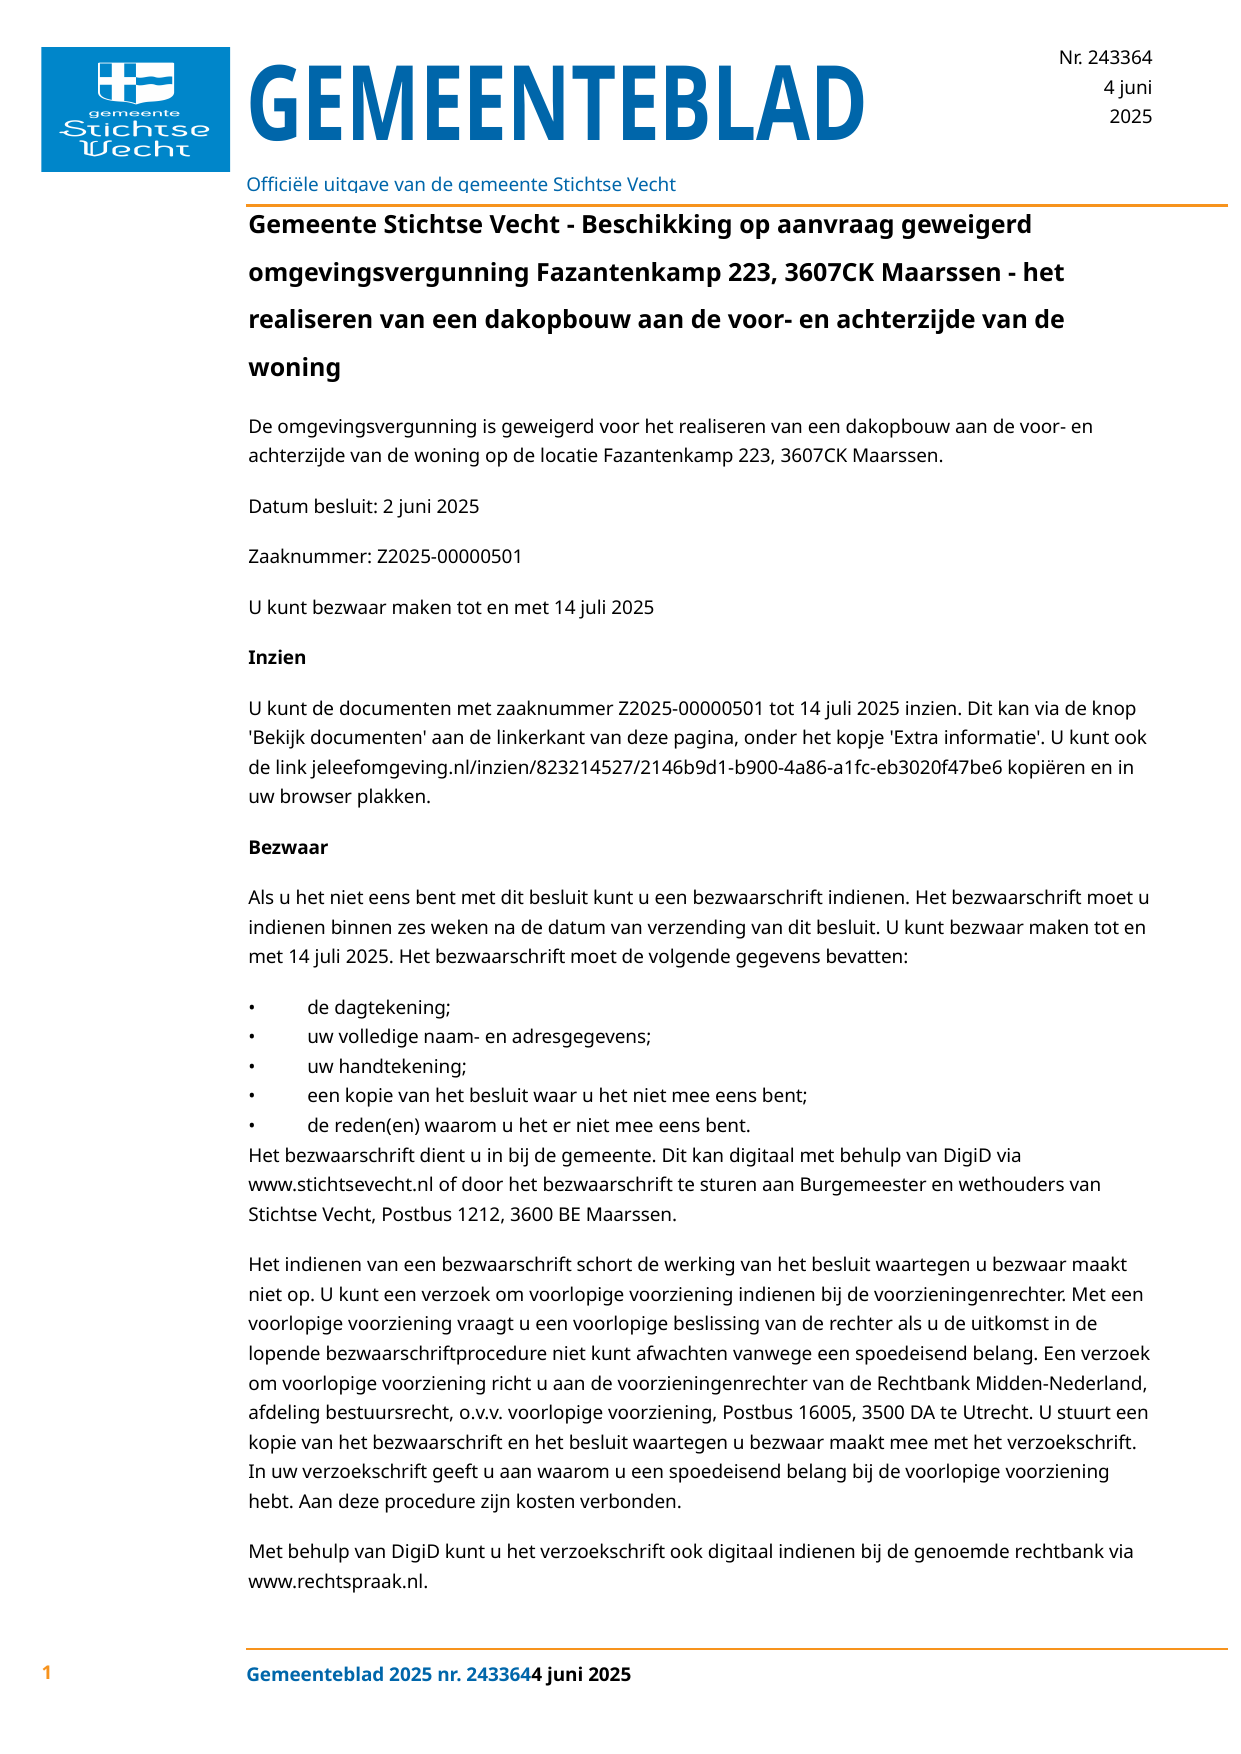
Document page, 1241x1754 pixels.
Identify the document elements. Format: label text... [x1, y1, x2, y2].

text U kunt bezwaar maken tot en met 14 juli 2025 [248, 594, 1152, 620]
text Inzien [248, 644, 1152, 670]
text Het indienen van een bezwaarschrift schort de werking van het besluit waartegen u bezwaar maakt niet op. U kunt een verzoek om voorlopige voorziening indienen bij de voorzieningenrechter. Met een voorlopige voorziening vraagt u een voorlopige beslissing van de rechter als u de uitkomst in de lopende bezwaarschriftprocedure niet kunt afwachten vanwege een spoedeisend belang. Een verzoek om voorlopige voorziening richt u aan de voorzieningenrechter van de Rechtbank Midden-Nederland, afdeling bestuursrecht, o.v.v. voorlopige voorziening, Postbus 16005, 3500 DA te Utrecht. U stuurt een kopie van het bezwaarschrift en het besluit waartegen u bezwaar maakt mee met het verzoekschrift. In uw verzoekschrift geeft u aan waarom u een spoedeisend belang bij de voorlopige voorziening hebt. Aan deze procedure zijn kosten verbonden. [248, 1251, 1152, 1514]
text De omgevingsvergunning is geweigerd voor het realiseren van een dakopbouw aan de voor- en achterzijde van de woning op de locatie Fazantenkamp 223, 3607CK Maarssen. [248, 413, 1152, 468]
text Zaaknummer: Z2025-00000501 [248, 543, 1152, 569]
text Datum besluit: 2 juni 2025 [248, 493, 1152, 519]
text Gemeente Stichtse Vecht - Beschikking op aanvraag geweigerd omgevingsvergunning Fazantenkamp 223, 3607CK Maarssen - het realiseren van een dakopbouw aan de voor- en achterzijde van de woning [248, 207, 1152, 384]
text Het bezwaarschrift dient u in bij de gemeente. Dit kan digitaal met behulp van DigiD via www.stichtsevecht.nl of door het bezwaarschrift te sturen aan Burgemeester en wethouders van Stichtse Vecht, Postbus 1212, 3600 BE Maarssen. [248, 1142, 1152, 1227]
text Met behulp van DigiD kunt u het verzoekschrift ook digitaal indienen bij de genoemde rechtbank via www.rechtspraak.nl. [248, 1538, 1152, 1594]
list de reden(en) waarom u het er niet mee eens bent. [248, 1112, 1152, 1138]
list uw handtekening; [248, 1053, 1152, 1079]
text Als u het niet eens bent met dit besluit kunt u een bezwaarschrift indienen. Het bezwaarschrift moet u indienen binnen zes weken na de datum van verzending van dit besluit. U kunt bezwaar maken tot en met 14 juli 2025. Het bezwaarschrift moet de volgende gegevens bevatten: [248, 884, 1152, 969]
list de dagtekening; [248, 994, 1152, 1020]
picture [99, 63, 135, 101]
list een kopie van het besluit waar u het niet mee eens bent; [248, 1083, 1152, 1108]
text Bezwaar [248, 834, 1152, 860]
list uw volledige naam- en adresgegevens; [248, 1023, 1152, 1049]
picture [137, 63, 174, 103]
text U kunt de documenten met zaaknummer Z2025-00000501 tot 14 juli 2025 inzien. Dit kan via de knop 'Bekijk documenten' aan de linkerkant van deze pagina, onder het kopje 'Extra informatie'. U kunt ook de link jeleefomgeving.nl/inzien/823214527/2146b9d1-b900-4a86-a1fc-eb3020f47be6 kopiëren en in uw browser plakken. [248, 695, 1152, 809]
